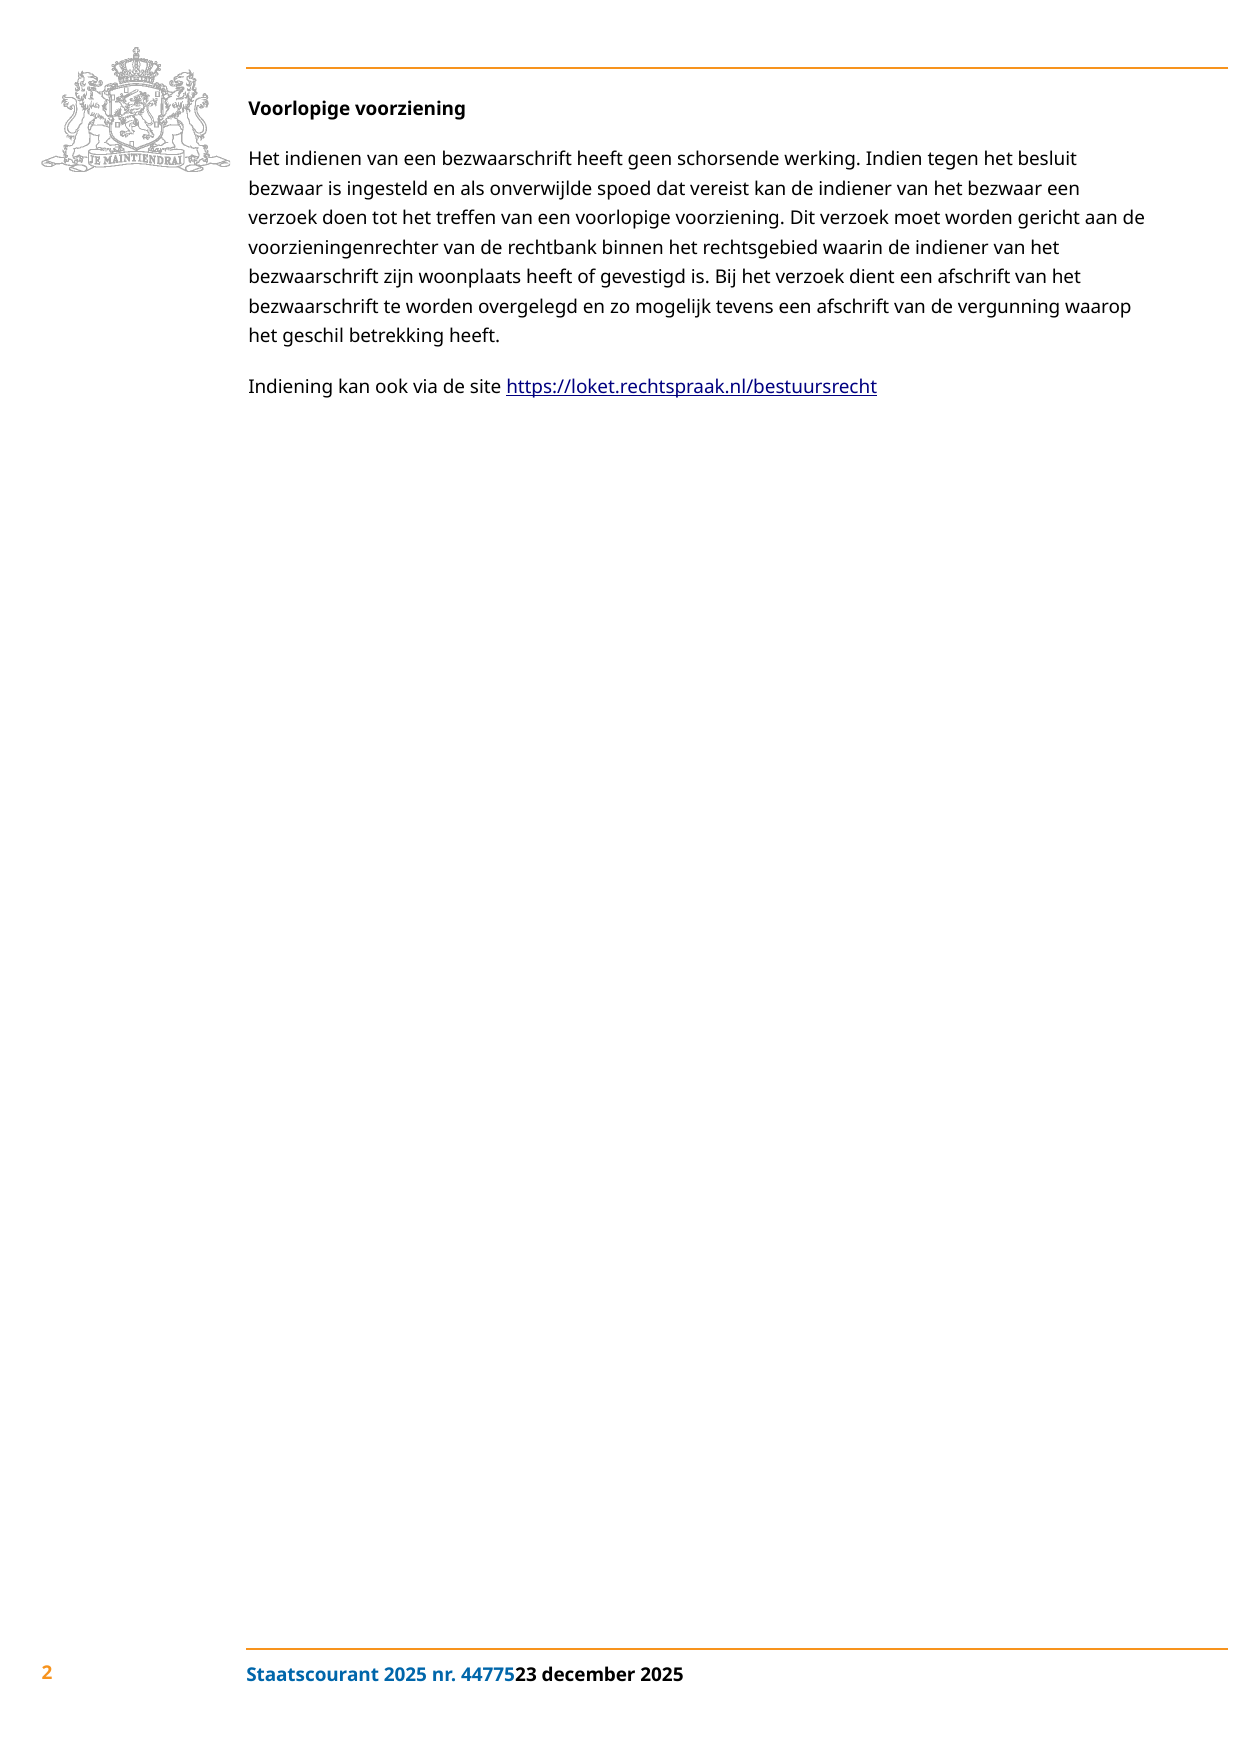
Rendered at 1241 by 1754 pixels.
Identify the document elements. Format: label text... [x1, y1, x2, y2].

text Indiening kan ook via de site https://loket.rechtspraak.nl/bestuursrecht [248, 373, 1152, 399]
picture [41, 47, 231, 172]
text Het indienen van een bezwaarschrift heeft geen schorsende werking. Indien tegen het besluit bezwaar is ingesteld en als onverwijlde spoed dat vereist kan de indiener van het bezwaar een verzoek doen tot het treffen van een voorlopige voorziening. Dit verzoek moet worden gericht aan de voorzieningenrechter van de rechtbank binnen het rechtsgebied waarin de indiener van het bezwaarschrift zijn woonplaats heeft of gevestigd is. Bij het verzoek dient een afschrift van het bezwaarschrift te worden overgelegd en zo mogelijk tevens een afschrift van de vergunning waarop het geschil betrekking heeft. [248, 145, 1152, 348]
text Voorlopige voorziening [248, 95, 1152, 121]
